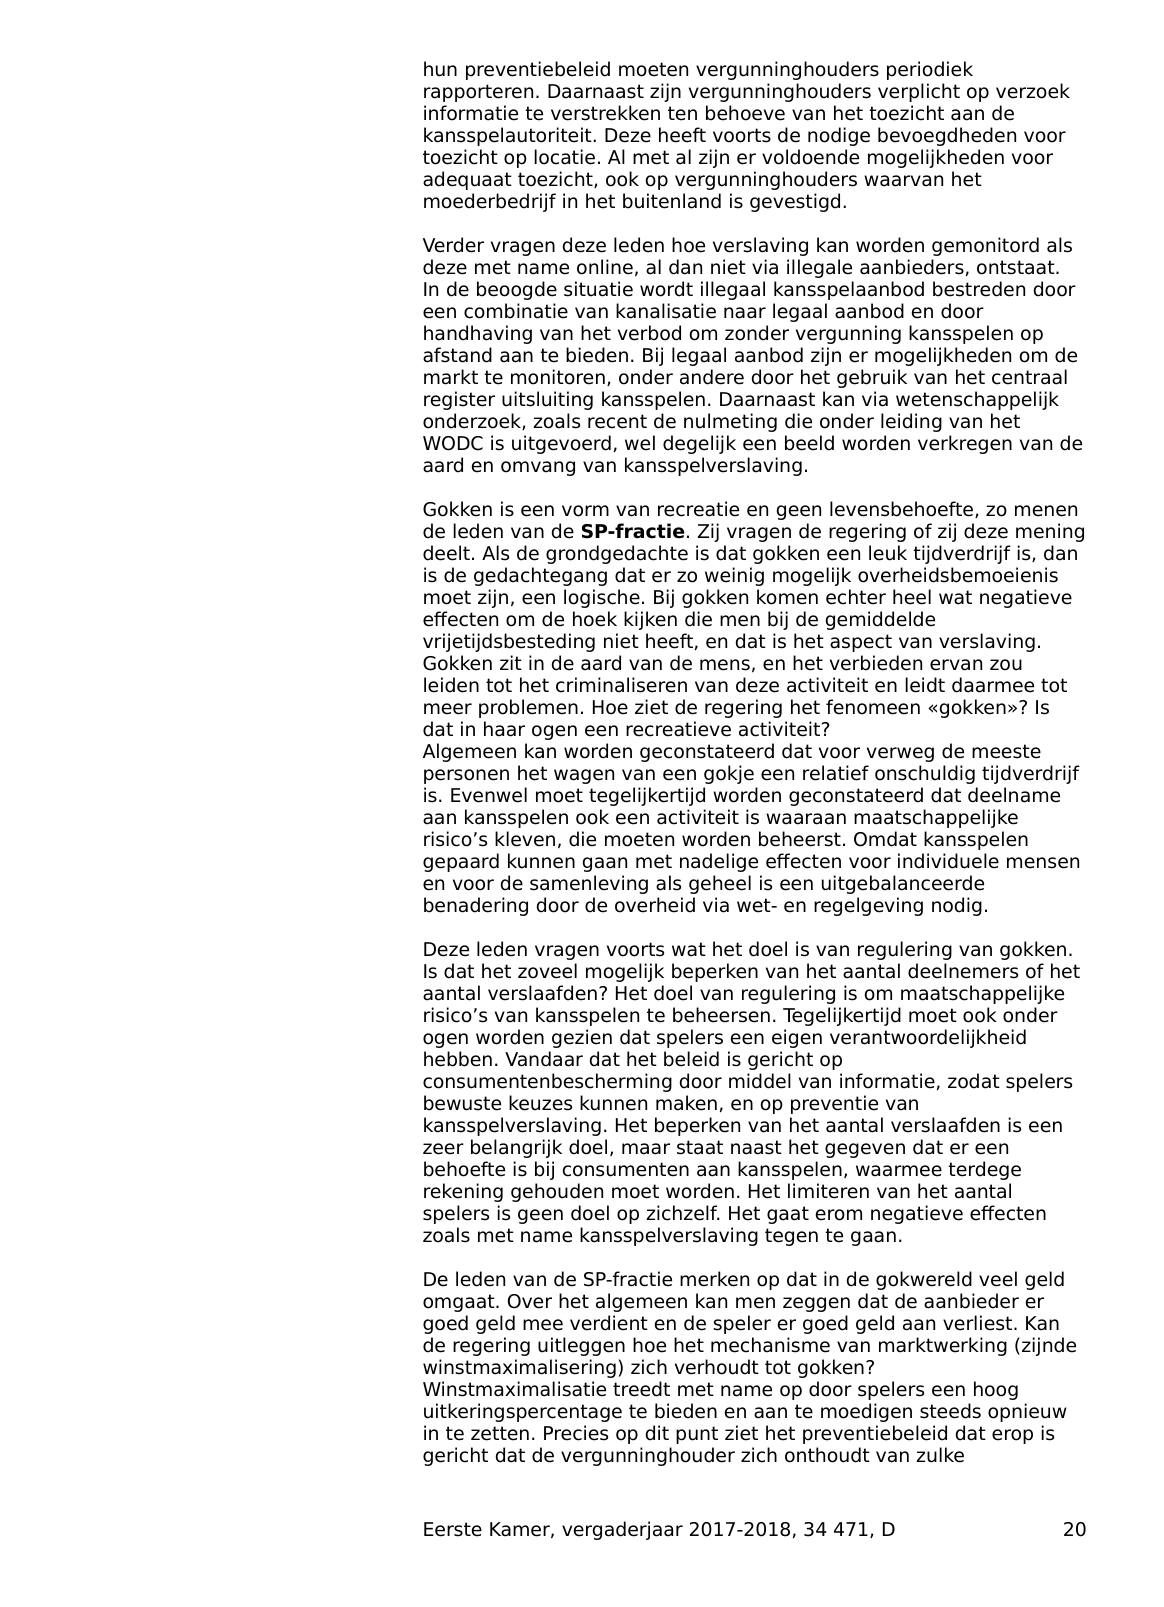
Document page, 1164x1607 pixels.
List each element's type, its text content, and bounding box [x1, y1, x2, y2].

text hun preventiebeleid moeten vergunninghouders periodiek rapporteren. Daarnaast zijn vergunninghouders verplicht op verzoek informatie te verstrekken ten behoeve van het toezicht aan de kansspelautoriteit. Deze heeft voorts de nodige bevoegdheden voor toezicht op locatie. Al met al zijn er voldoende mogelijkheden voor adequaat toezicht, ook op vergunninghouders waarvan het moederbedrijf in het buitenland is gevestigd. [422, 59, 1087, 213]
text Winstmaximalisatie treedt met name op door spelers een hoog uitkeringspercentage te bieden en aan te moedigen steeds opnieuw in te zetten. Precies op dit punt ziet het preventiebeleid dat erop is gericht dat de vergunninghouder zich onthoudt van zulke [422, 1379, 1087, 1467]
text Gokken is een vorm van recreatie en geen levensbehoefte, zo menen de leden van de SP-fractie. Zij vragen de regering of zij deze mening deelt. Als de grondgedachte is dat gokken een leuk tijdverdrijf is, dan is de gedachtegang dat er zo weinig mogelijk overheidsbemoeienis moet zijn, een logische. Bij gokken komen echter heel wat negatieve effecten om de hoek kijken die men bij de gemiddelde vrijetijdsbesteding niet heeft, en dat is het aspect van verslaving. Gokken zit in de aard van de mens, en het verbieden ervan zou leiden tot het criminaliseren van deze activiteit en leidt daarmee tot meer problemen. Hoe ziet de regering het fenomeen «gokken»? Is dat in haar ogen een recreatieve activiteit? [422, 499, 1087, 741]
text Deze leden vragen voorts wat het doel is van regulering van gokken. Is dat het zoveel mogelijk beperken van het aantal deelnemers of het aantal verslaafden? Het doel van regulering is om maatschappelijke risico’s van kansspelen te beheersen. Tegelijkertijd moet ook onder ogen worden gezien dat spelers een eigen verantwoordelijkheid hebben. Vandaar dat het beleid is gericht op consumentenbescherming door middel van informatie, zodat spelers bewuste keuzes kunnen maken, en op preventie van kansspelverslaving. Het beperken van het aantal verslaafden is een zeer belangrijk doel, maar staat naast het gegeven dat er een behoefte is bij consumenten aan kansspelen, waarmee terdege rekening gehouden moet worden. Het limiteren van het aantal spelers is geen doel op zichzelf. Het gaat erom negatieve effecten zoals met name kansspelverslaving tegen te gaan. [422, 939, 1087, 1247]
text De leden van de SP-fractie merken op dat in de gokwereld veel geld omgaat. Over het algemeen kan men zeggen dat de aanbieder er goed geld mee verdient en de speler er goed geld aan verliest. Kan de regering uitleggen hoe het mechanisme van marktwerking (zijnde winstmaximalisering) zich verhoudt tot gokken? [422, 1269, 1087, 1379]
text In de beoogde situatie wordt illegaal kansspelaanbod bestreden door een combinatie van kanalisatie naar legaal aanbod en door handhaving van het verbod om zonder vergunning kansspelen op afstand aan te bieden. Bij legaal aanbod zijn er mogelijkheden om de markt te monitoren, onder andere door het gebruik van het centraal register uitsluiting kansspelen. Daarnaast kan via wetenschappelijk onderzoek, zoals recent de nulmeting die onder leiding van het WODC is uitgevoerd, wel degelijk een beeld worden verkregen van de aard en omvang van kansspelverslaving. [422, 279, 1087, 477]
text Algemeen kan worden geconstateerd dat voor verweg de meeste personen het wagen van een gokje een relatief onschuldig tijdverdrijf is. Evenwel moet tegelijkertijd worden geconstateerd dat deelname aan kansspelen ook een activiteit is waaraan maatschappelijke risico’s kleven, die moeten worden beheerst. Omdat kansspelen gepaard kunnen gaan met nadelige effecten voor individuele mensen en voor de samenleving als geheel is een uitgebalanceerde benadering door de overheid via wet- en regelgeving nodig. [422, 741, 1087, 917]
text Verder vragen deze leden hoe verslaving kan worden gemonitord als deze met name online, al dan niet via illegale aanbieders, ontstaat. [422, 235, 1087, 279]
